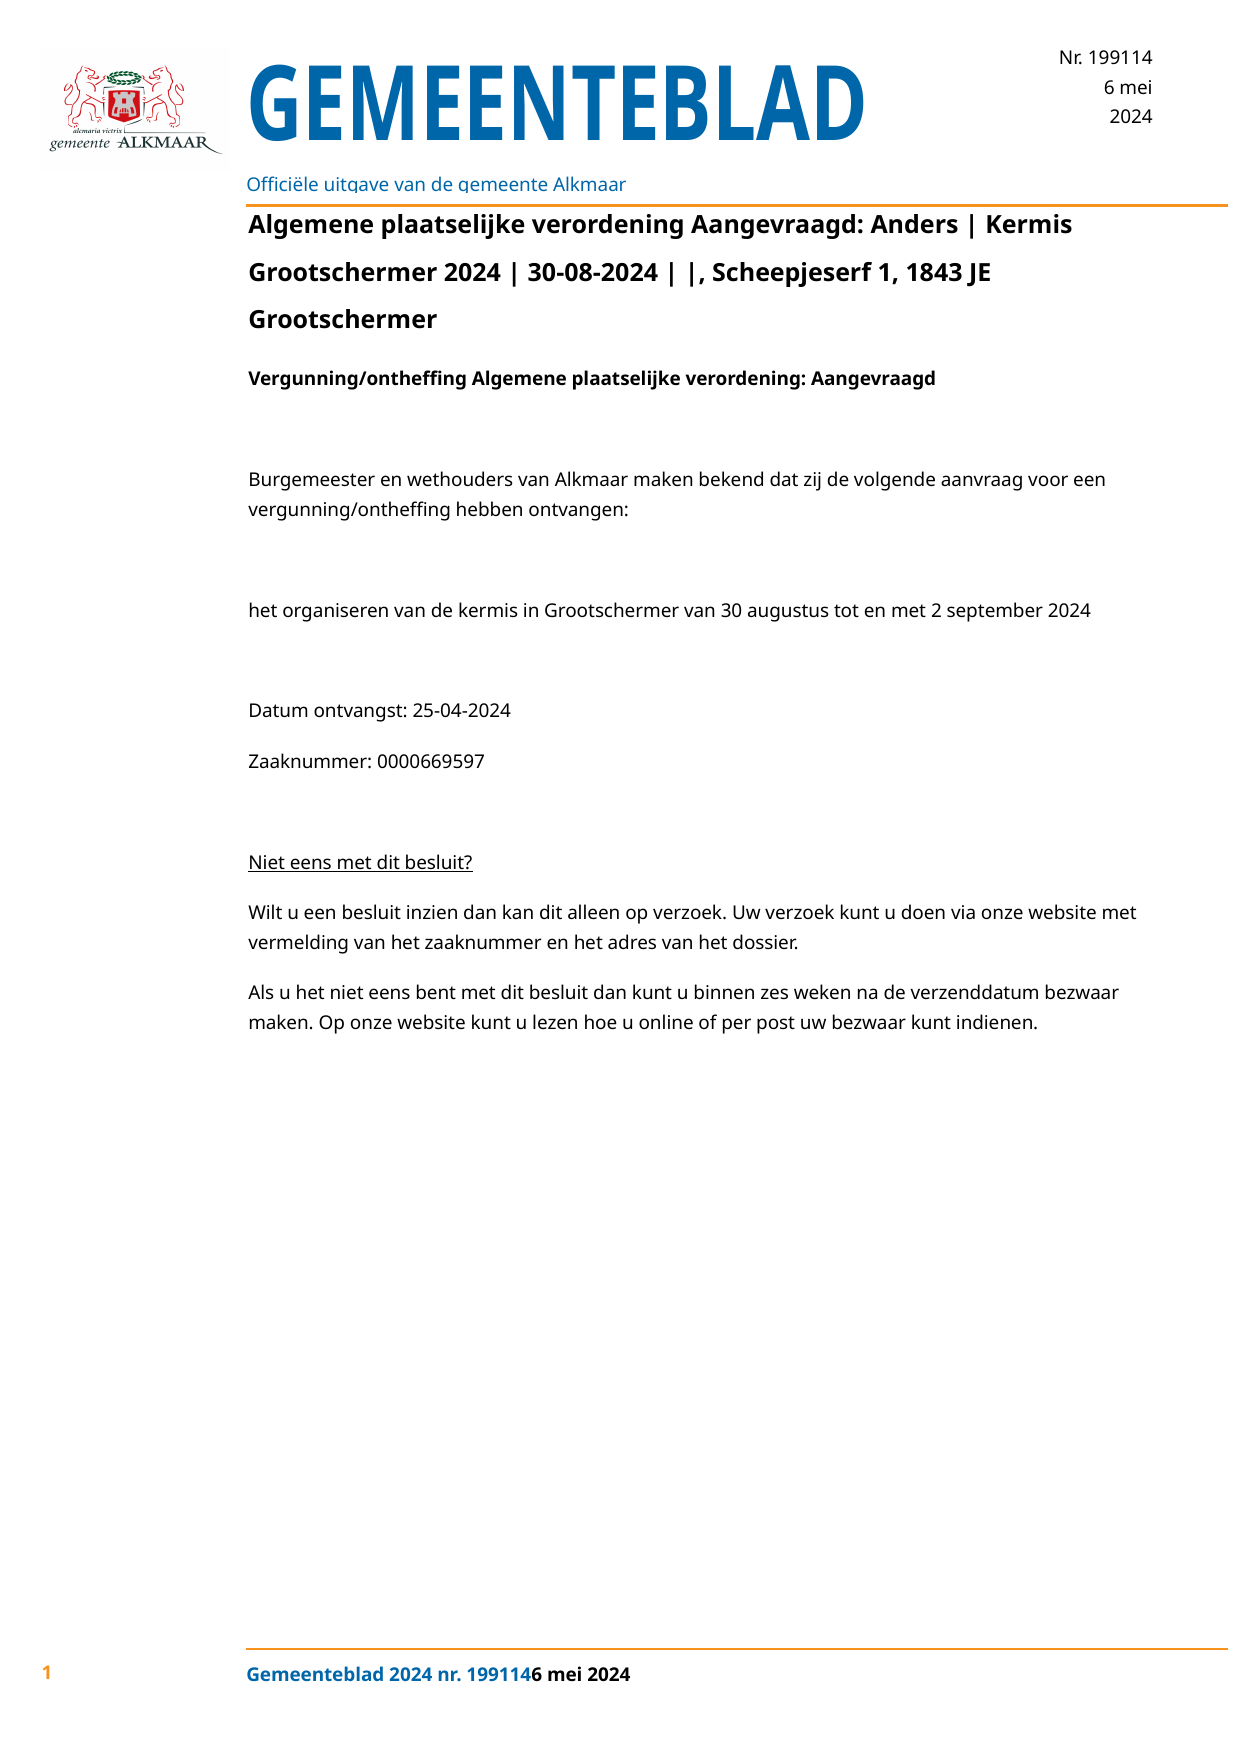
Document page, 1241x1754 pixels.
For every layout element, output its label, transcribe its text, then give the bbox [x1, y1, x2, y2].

text Zaaknummer: 0000669597 [248, 748, 1152, 774]
text Datum ontvangst: 25-04-2024 [248, 698, 1152, 723]
text Algemene plaatselijke verordening Aangevraagd: Anders | Kermis Grootschermer 2024 | 30-08-2024 | |, Scheepjeserf 1, 1843 JE Grootschermer [248, 207, 1152, 336]
text Niet eens met dit besluit? [248, 849, 1152, 874]
text het organiseren van de kermis in Grootschermer van 30 augustus tot en met 2 september 2024 [248, 597, 1152, 622]
text Burgemeester en wethouders van Alkmaar maken bekend dat zij de volgende aanvraag voor een vergunning/ontheffing hebben ontvangen: [248, 466, 1152, 522]
text Wilt u een besluit inzien dan kan dit alleen op verzoek. Uw verzoek kunt u doen via onze website met vermelding van het zaaknummer en het adres van het dossier. [248, 899, 1152, 954]
text Als u het niet eens bent met dit besluit dan kunt u binnen zes weken na de verzenddatum bezwaar maken. Op onze website kunt u lezen hoe u online of per post uw bezwaar kunt indienen. [248, 979, 1152, 1034]
picture [41, 47, 231, 172]
text Vergunning/ontheffing Algemene plaatselijke verordening: Aangevraagd [248, 366, 1152, 391]
